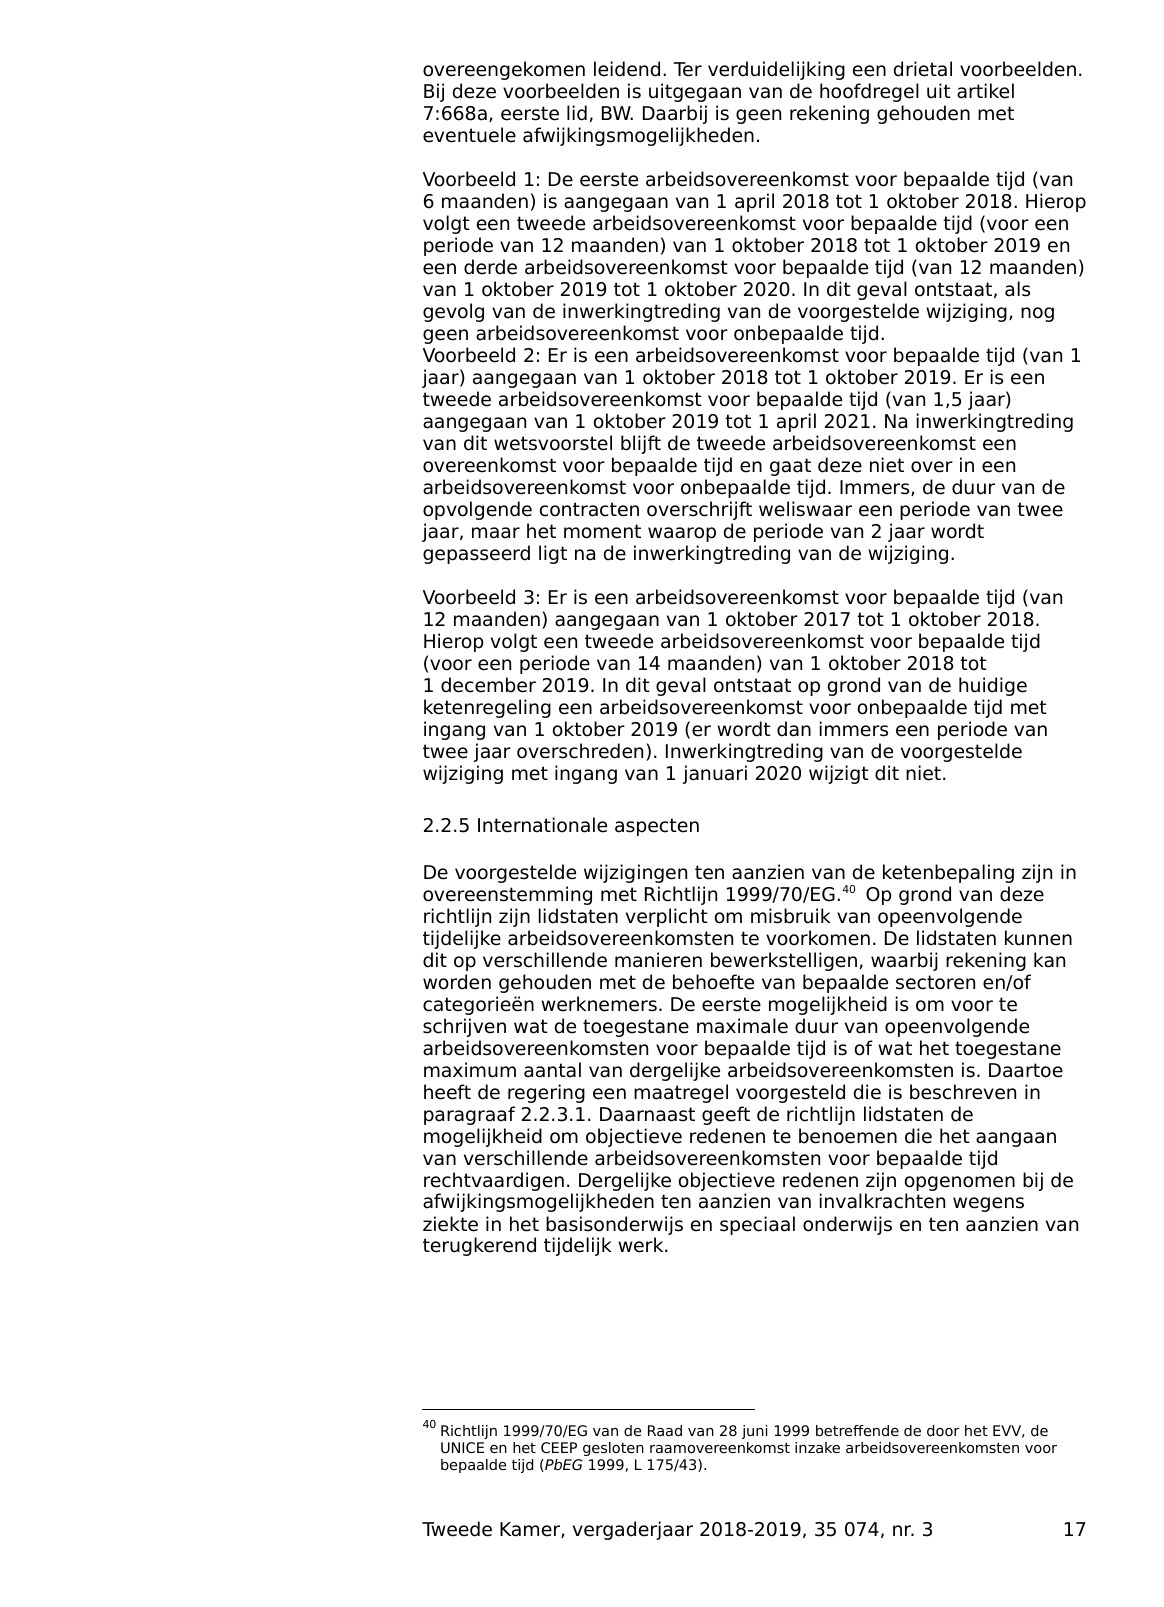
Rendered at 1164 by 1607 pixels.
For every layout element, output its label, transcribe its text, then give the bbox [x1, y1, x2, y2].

text De voorgestelde wijzigingen ten aanzien van de ketenbepaling zijn in overeenstemming met Richtlijn 1999/70/EG. Op grond van deze richtlijn zijn lidstaten verplicht om misbruik van opeenvolgende tijdelijke arbeidsovereenkomsten te voorkomen. De lidstaten kunnen dit op verschillende manieren bewerkstelligen, waarbij rekening kan worden gehouden met de behoefte van bepaalde sectoren en/of categorieën werknemers. De eerste mogelijkheid is om voor te schrijven wat de toegestane maximale duur van opeenvolgende arbeidsovereenkomsten voor bepaalde tijd is of wat het toegestane maximum aantal van dergelijke arbeidsovereenkomsten is. Daartoe heeft de regering een maatregel voorgesteld die is beschreven in paragraaf 2.2.3.1. Daarnaast geeft de richtlijn lidstaten de mogelijkheid om objectieve redenen te benoemen die het aangaan van verschillende arbeidsovereenkomsten voor bepaalde tijd rechtvaardigen. Dergelijke objectieve redenen zijn opgenomen bij de afwijkingsmogelijkheden ten aanzien van invalkrachten wegens ziekte in het basisonderwijs en speciaal onderwijs en ten aanzien van terugkerend tijdelijk werk. [422, 862, 1087, 1257]
text Richtlijn 1999/70/EG van de Raad van 28 juni 1999 betreffende de door het EVV, de UNICE en het CEEP gesloten raamovereenkomst inzake arbeidsovereenkomsten voor bepaalde tijd (PbEG 1999, L 175/43). [422, 1418, 1087, 1474]
text Voorbeeld 2: Er is een arbeidsovereenkomst voor bepaalde tijd (van 1 jaar) aangegaan van 1 oktober 2018 tot 1 oktober 2019. Er is een tweede arbeidsovereenkomst voor bepaalde tijd (van 1,5 jaar) aangegaan van 1 oktober 2019 tot 1 april 2021. Na inwerkingtreding van dit wetsvoorstel blijft de tweede arbeidsovereenkomst een overeenkomst voor bepaalde tijd en gaat deze niet over in een arbeidsovereenkomst voor onbepaalde tijd. Immers, de duur van de opvolgende contracten overschrijft weliswaar een periode van twee jaar, maar het moment waarop de periode van 2 jaar wordt gepasseerd ligt na de inwerkingtreding van de wijziging. [422, 345, 1087, 565]
subtitle 2.2.5 Internationale aspecten [422, 815, 1087, 837]
text overeengekomen leidend. Ter verduidelijking een drietal voorbeelden. Bij deze voorbeelden is uitgegaan van de hoofdregel uit artikel 7:668a, eerste lid, BW. Daarbij is geen rekening gehouden met eventuele afwijkingsmogelijkheden. [422, 59, 1087, 147]
text Voorbeeld 3: Er is een arbeidsovereenkomst voor bepaalde tijd (van 12 maanden) aangegaan van 1 oktober 2017 tot 1 oktober 2018. Hierop volgt een tweede arbeidsovereenkomst voor bepaalde tijd (voor een periode van 14 maanden) van 1 oktober 2018 tot 1 december 2019. In dit geval ontstaat op grond van de huidige ketenregeling een arbeidsovereenkomst voor onbepaalde tijd met ingang van 1 oktober 2019 (er wordt dan immers een periode van twee jaar overschreden). Inwerkingtreding van de voorgestelde wijziging met ingang van 1 januari 2020 wijzigt dit niet. [422, 587, 1087, 785]
text Voorbeeld 1: De eerste arbeidsovereenkomst voor bepaalde tijd (van 6 maanden) is aangegaan van 1 april 2018 tot 1 oktober 2018. Hierop volgt een tweede arbeidsovereenkomst voor bepaalde tijd (voor een periode van 12 maanden) van 1 oktober 2018 tot 1 oktober 2019 en een derde arbeidsovereenkomst voor bepaalde tijd (van 12 maanden) van 1 oktober 2019 tot 1 oktober 2020. In dit geval ontstaat, als gevolg van de inwerkingtreding van de voorgestelde wijziging, nog geen arbeidsovereenkomst voor onbepaalde tijd. [422, 169, 1087, 345]
